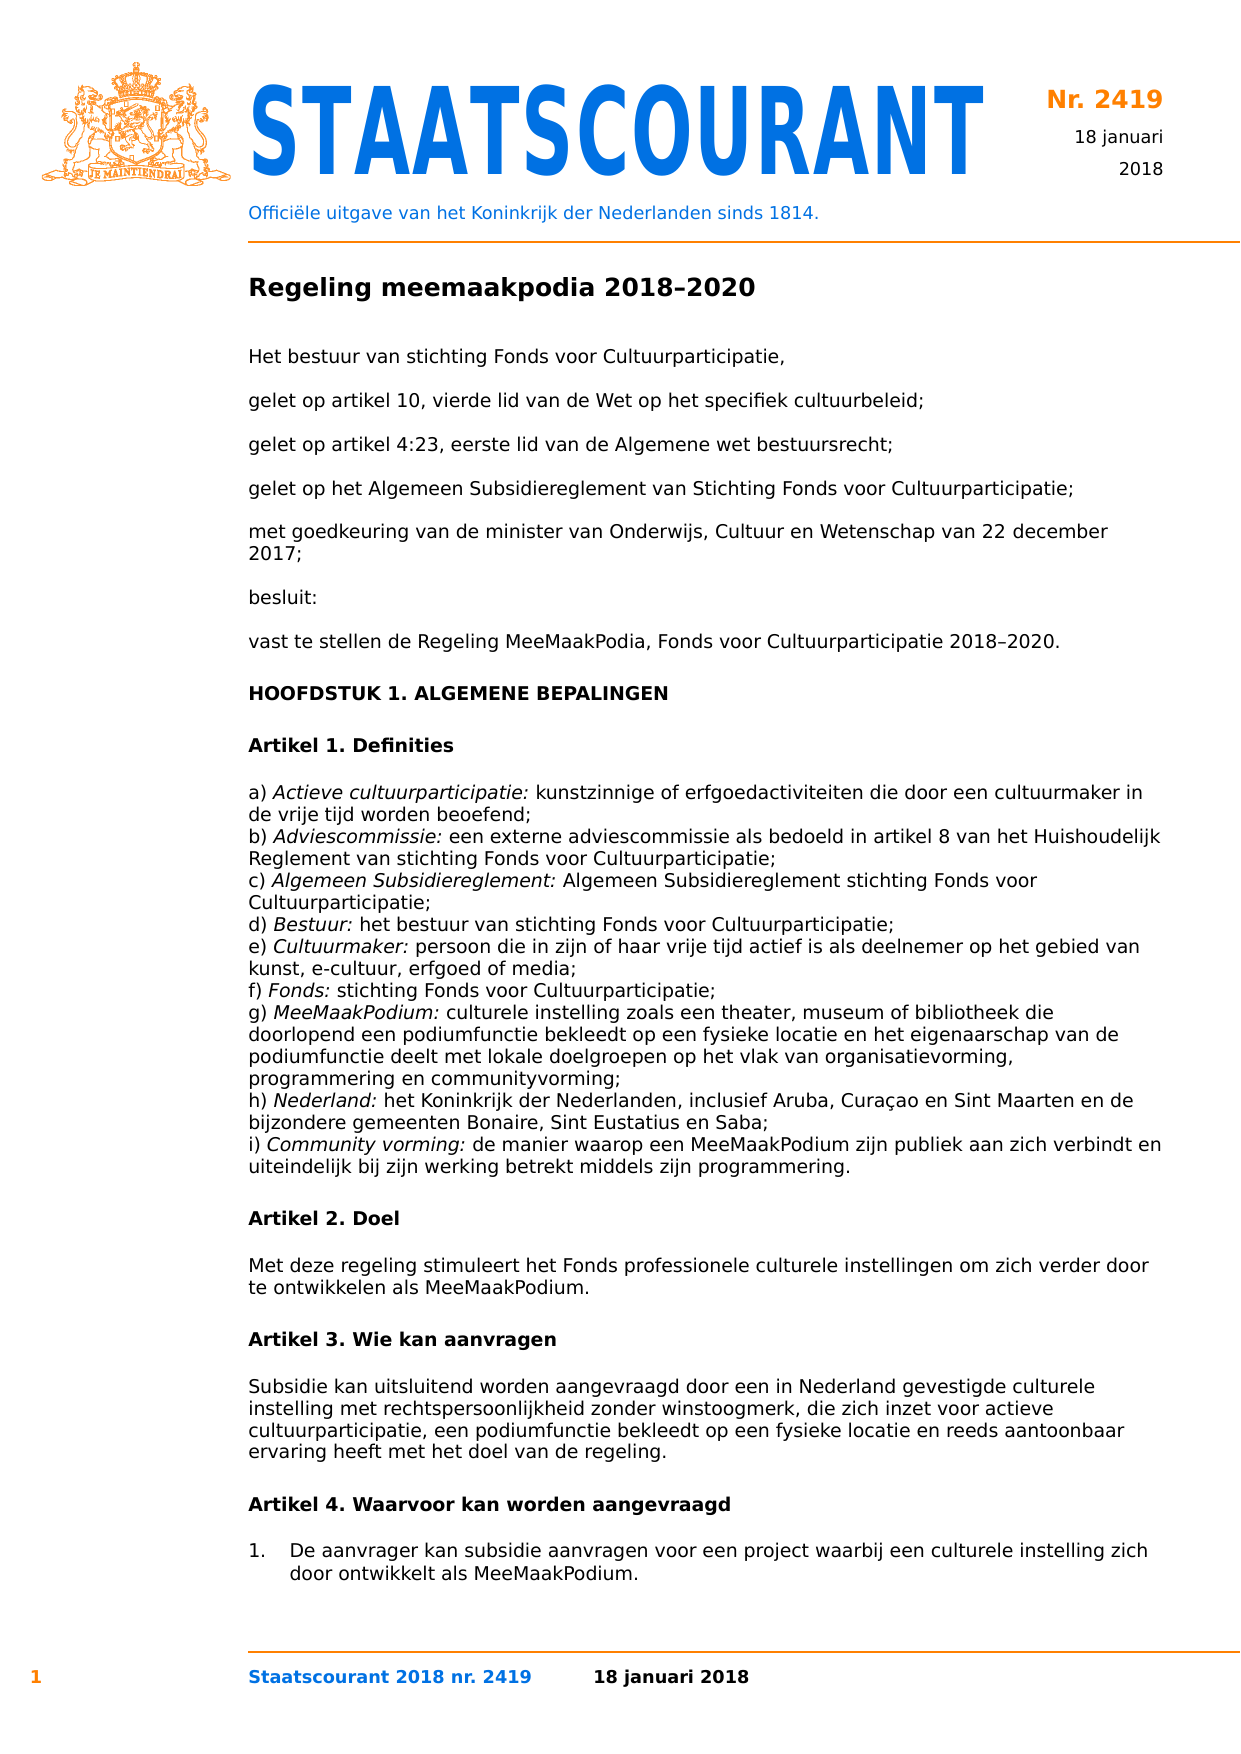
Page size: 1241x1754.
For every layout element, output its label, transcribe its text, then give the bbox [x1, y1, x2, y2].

text gelet op artikel 10, vierde lid van de Wet op het specifiek cultuurbeleid; [248, 390, 1163, 412]
text a) Actieve cultuurparticipatie: kunstzinnige of erfgoedactiviteiten die door een cultuurmaker in de vrije tijd worden beoefend; [248, 782, 1163, 826]
picture [41, 62, 231, 186]
subtitle HOOFDSTUK 1. ALGEMENE BEPALINGEN [248, 683, 1163, 705]
text besluit: [248, 587, 1163, 609]
subtitle Artikel 1. Definities [248, 735, 1163, 757]
subtitle Artikel 4. Waarvoor kan worden aangevraagd [248, 1493, 1163, 1515]
text i) Community vorming: de manier waarop een MeeMaakPodium zijn publiek aan zich verbindt en uiteindelijk bij zijn werking betrekt middels zijn programmering. [248, 1134, 1163, 1178]
table_header Nr. 2419 [998, 62, 1240, 121]
text e) Cultuurmaker: persoon die in zijn of haar vrije tijd actief is als deelnemer op het gebied van kunst, e-cultuur, erfgoed of media; [248, 936, 1163, 980]
table_header STAATSCOURANT [248, 62, 998, 203]
text c) Algemeen Subsidiereglement: Algemeen Subsidiereglement stichting Fonds voor Cultuurparticipatie; [248, 870, 1163, 914]
text met goedkeuring van de minister van Onderwijs, Cultuur en Wetenschap van 22 december 2017; [248, 521, 1163, 565]
text h) Nederland: het Koninkrijk der Nederlanden, inclusief Aruba, Curaçao en Sint Maarten en de bijzondere gemeenten Bonaire, Sint Eustatius en Saba; [248, 1090, 1163, 1134]
subtitle Artikel 3. Wie kan aanvragen [248, 1328, 1163, 1351]
subtitle Regeling meemaakpodia 2018–2020 [248, 273, 1163, 302]
text Met deze regeling stimuleert het Fonds professionele culturele instellingen om zich verder door te ontwikkelen als MeeMaakPodium. [248, 1254, 1163, 1298]
text 1. De aanvrager kan subsidie aanvragen voor een project waarbij een culturele instelling zich door ontwikkelt als MeeMaakPodium. [248, 1540, 1163, 1584]
table_cell Officiële uitgave van het Koninkrijk der Nederlanden sinds 1814. [248, 203, 1240, 241]
text gelet op het Algemeen Subsidiereglement van Stichting Fonds voor Cultuurparticipatie; [248, 477, 1163, 499]
text vast te stellen de Regeling MeeMaakPodia, Fonds voor Cultuurparticipatie 2018–2020. [248, 631, 1163, 653]
text Subsidie kan uitsluitend worden aangevraagd door een in Nederland gevestigde culturele instelling met rechtspersoonlijkheid zonder winstoogmerk, die zich inzet voor actieve cultuurparticipatie, een podiumfunctie bekleedt op een fysieke locatie en reeds aantoonbaar ervaring heeft met het doel van de regeling. [248, 1376, 1163, 1463]
text gelet op artikel 4:23, eerste lid van de Algemene wet bestuursrecht; [248, 434, 1163, 456]
table_header [25, 62, 248, 241]
text Het bestuur van stichting Fonds voor Cultuurparticipatie, [248, 346, 1163, 368]
subtitle Artikel 2. Doel [248, 1208, 1163, 1229]
text g) MeeMaakPodium: culturele instelling zoals een theater, museum of bibliotheek die doorlopend een podiumfunctie bekleedt op een fysieke locatie en het eigenaarschap van de podiumfunctie deelt met lokale doelgroepen op het vlak van organisatievorming, programmering en communityvorming; [248, 1002, 1163, 1090]
table_cell 18 januari [998, 121, 1240, 153]
text f) Fonds: stichting Fonds voor Cultuurparticipatie; [248, 980, 1163, 1002]
text d) Bestuur: het bestuur van stichting Fonds voor Cultuurparticipatie; [248, 914, 1163, 936]
text b) Adviescommissie: een externe adviescommissie als bedoeld in artikel 8 van het Huishoudelijk Reglement van stichting Fonds voor Cultuurparticipatie; [248, 826, 1163, 870]
table_cell 2018 [998, 153, 1240, 203]
